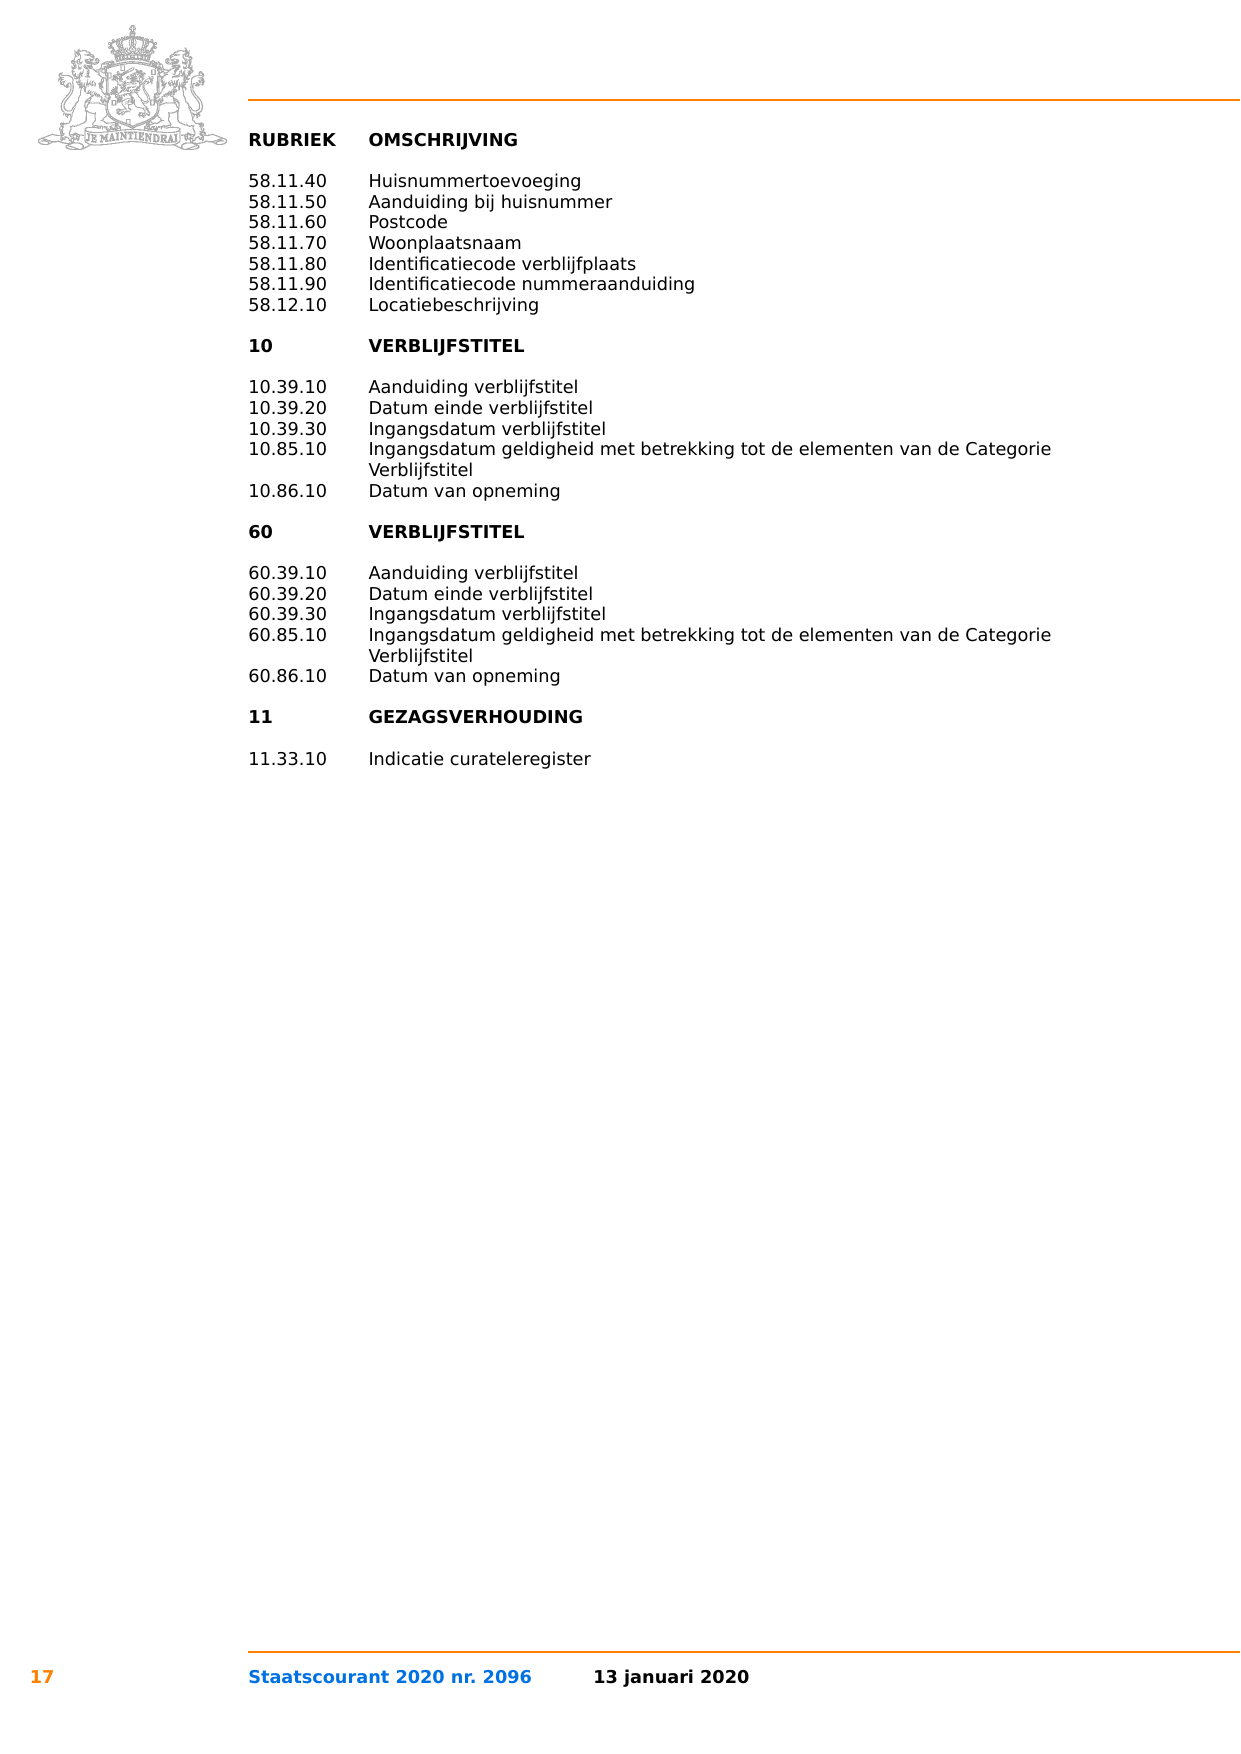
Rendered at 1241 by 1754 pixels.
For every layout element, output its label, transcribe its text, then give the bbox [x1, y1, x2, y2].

table_cell Ingangsdatum verblijfstitel [363, 419, 1163, 439]
table_cell Aanduiding verblijfstitel [363, 378, 1163, 398]
table_cell [248, 543, 362, 563]
table_cell 58.11.70 [248, 233, 362, 254]
table_cell Aanduiding bij huisnummer [363, 192, 1163, 212]
table_cell VERBLIJFSTITEL [363, 522, 1163, 542]
table_cell 10.39.10 [248, 378, 362, 398]
table_cell Aanduiding verblijfstitel [363, 563, 1163, 584]
table_cell 60.39.30 [248, 604, 362, 625]
picture [38, 25, 227, 150]
table_cell Datum einde verblijfstitel [363, 584, 1163, 604]
table_header OMSCHRIJVING [363, 130, 1163, 151]
table_cell Locatiebeschrijving [363, 295, 1163, 316]
table_cell Identificatiecode nummeraanduiding [363, 274, 1163, 295]
table_cell [248, 687, 362, 707]
table_cell 60.39.20 [248, 584, 362, 604]
table_cell [363, 687, 1163, 707]
table_cell 60.39.10 [248, 563, 362, 584]
table_cell [248, 151, 362, 171]
table_cell [363, 728, 1163, 749]
table_cell [363, 501, 1163, 522]
table_cell 60 [248, 522, 362, 542]
table_cell 10.39.20 [248, 398, 362, 419]
table_cell 10.39.30 [248, 419, 362, 439]
table_cell 58.11.50 [248, 192, 362, 212]
table_cell Ingangsdatum geldigheid met betrekking tot de elementen van de Categorie Verblijfstitel [363, 439, 1163, 481]
table_cell 11 [248, 708, 362, 728]
table_cell 58.11.40 [248, 171, 362, 192]
table_cell 58.11.90 [248, 274, 362, 295]
table_cell 11.33.10 [248, 749, 362, 769]
table_cell 10.86.10 [248, 481, 362, 501]
table_cell [248, 357, 362, 377]
table_cell Postcode [363, 213, 1163, 233]
table_cell Datum van opneming [363, 481, 1163, 501]
table_header RUBRIEK [248, 130, 362, 151]
table_cell 60.86.10 [248, 666, 362, 687]
table_cell [248, 316, 362, 336]
table_cell [248, 501, 362, 522]
table_cell GEZAGSVERHOUDING [363, 708, 1163, 728]
table_cell 10 [248, 336, 362, 357]
table_cell Indicatie curateleregister [363, 749, 1163, 769]
table_cell Datum van opneming [363, 666, 1163, 687]
table_cell Huisnummertoevoeging [363, 171, 1163, 192]
table_cell Datum einde verblijfstitel [363, 398, 1163, 419]
table_cell [363, 543, 1163, 563]
table_cell 10.85.10 [248, 439, 362, 481]
table_cell [363, 316, 1163, 336]
table_cell [248, 728, 362, 749]
table_cell Woonplaatsnaam [363, 233, 1163, 254]
table_cell Ingangsdatum verblijfstitel [363, 604, 1163, 625]
table_cell 60.85.10 [248, 625, 362, 666]
table_cell [363, 357, 1163, 377]
table_cell [363, 151, 1163, 171]
table_cell Ingangsdatum geldigheid met betrekking tot de elementen van de Categorie Verblijfstitel [363, 625, 1163, 666]
table_cell VERBLIJFSTITEL [363, 336, 1163, 357]
table_cell Identificatiecode verblijfplaats [363, 254, 1163, 274]
table_cell 58.11.60 [248, 213, 362, 233]
table_cell 58.12.10 [248, 295, 362, 316]
table_cell 58.11.80 [248, 254, 362, 274]
